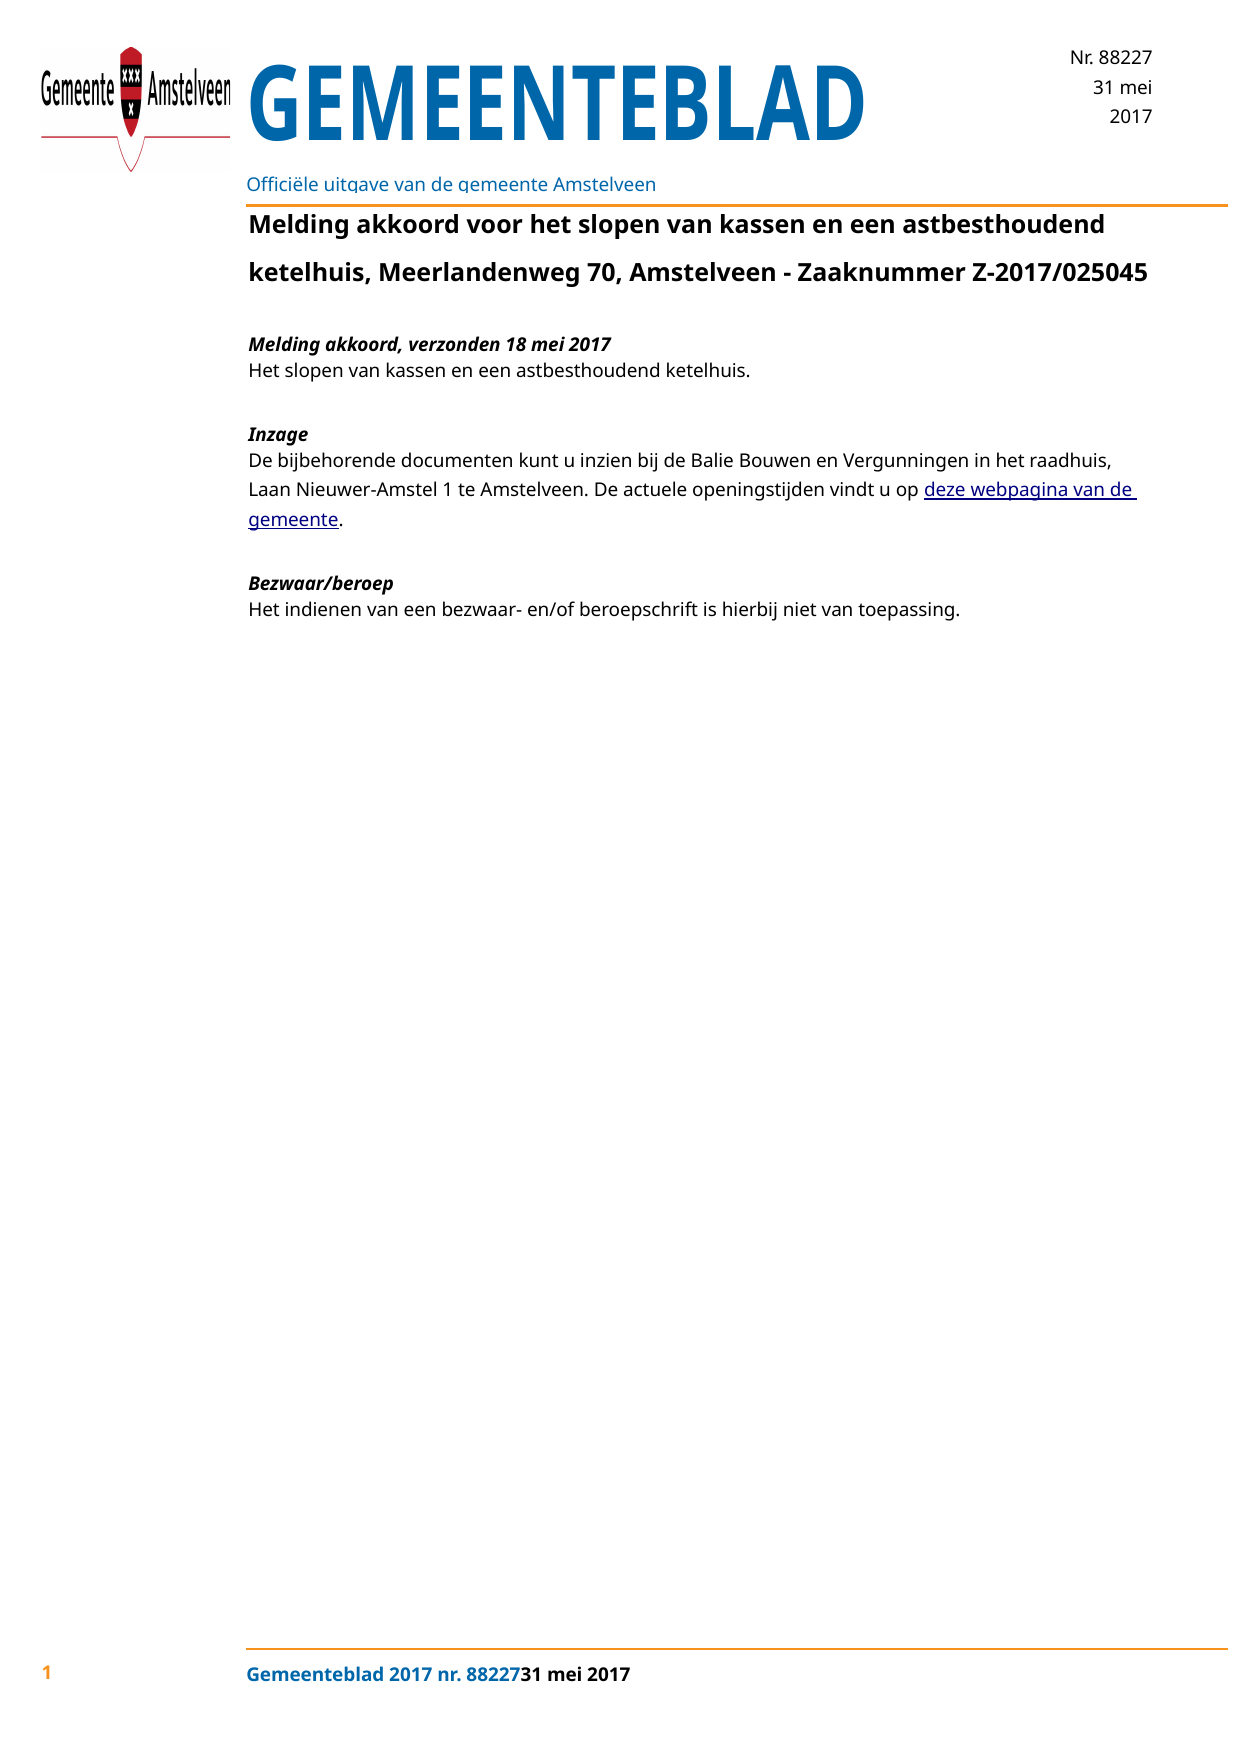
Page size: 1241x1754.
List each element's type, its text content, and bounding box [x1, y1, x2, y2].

text Melding akkoord voor het slopen van kassen en een astbesthoudend ketelhuis, Meerlandenweg 70, Amstelveen - Zaaknummer Z-2017/025045 [248, 207, 1152, 288]
text De bijbehorende documenten kunt u inzien bij de Balie Bouwen en Vergunningen in het raadhuis, Laan Nieuwer-Amstel 1 te Amstelveen. De actuele openingstijden vindt u op deze webpagina van de gemeente. [248, 447, 1152, 532]
text Melding akkoord, verzonden 18 mei 2017 [248, 331, 1152, 357]
text Het indienen van een bezwaar- en/of beroepschrift is hierbij niet van toepassing. [248, 596, 1152, 621]
text Het slopen van kassen en een astbesthoudend ketelhuis. [248, 357, 1152, 383]
text Inzage [248, 421, 1152, 447]
picture [41, 47, 231, 172]
text Bezwaar/beroep [248, 570, 1152, 596]
